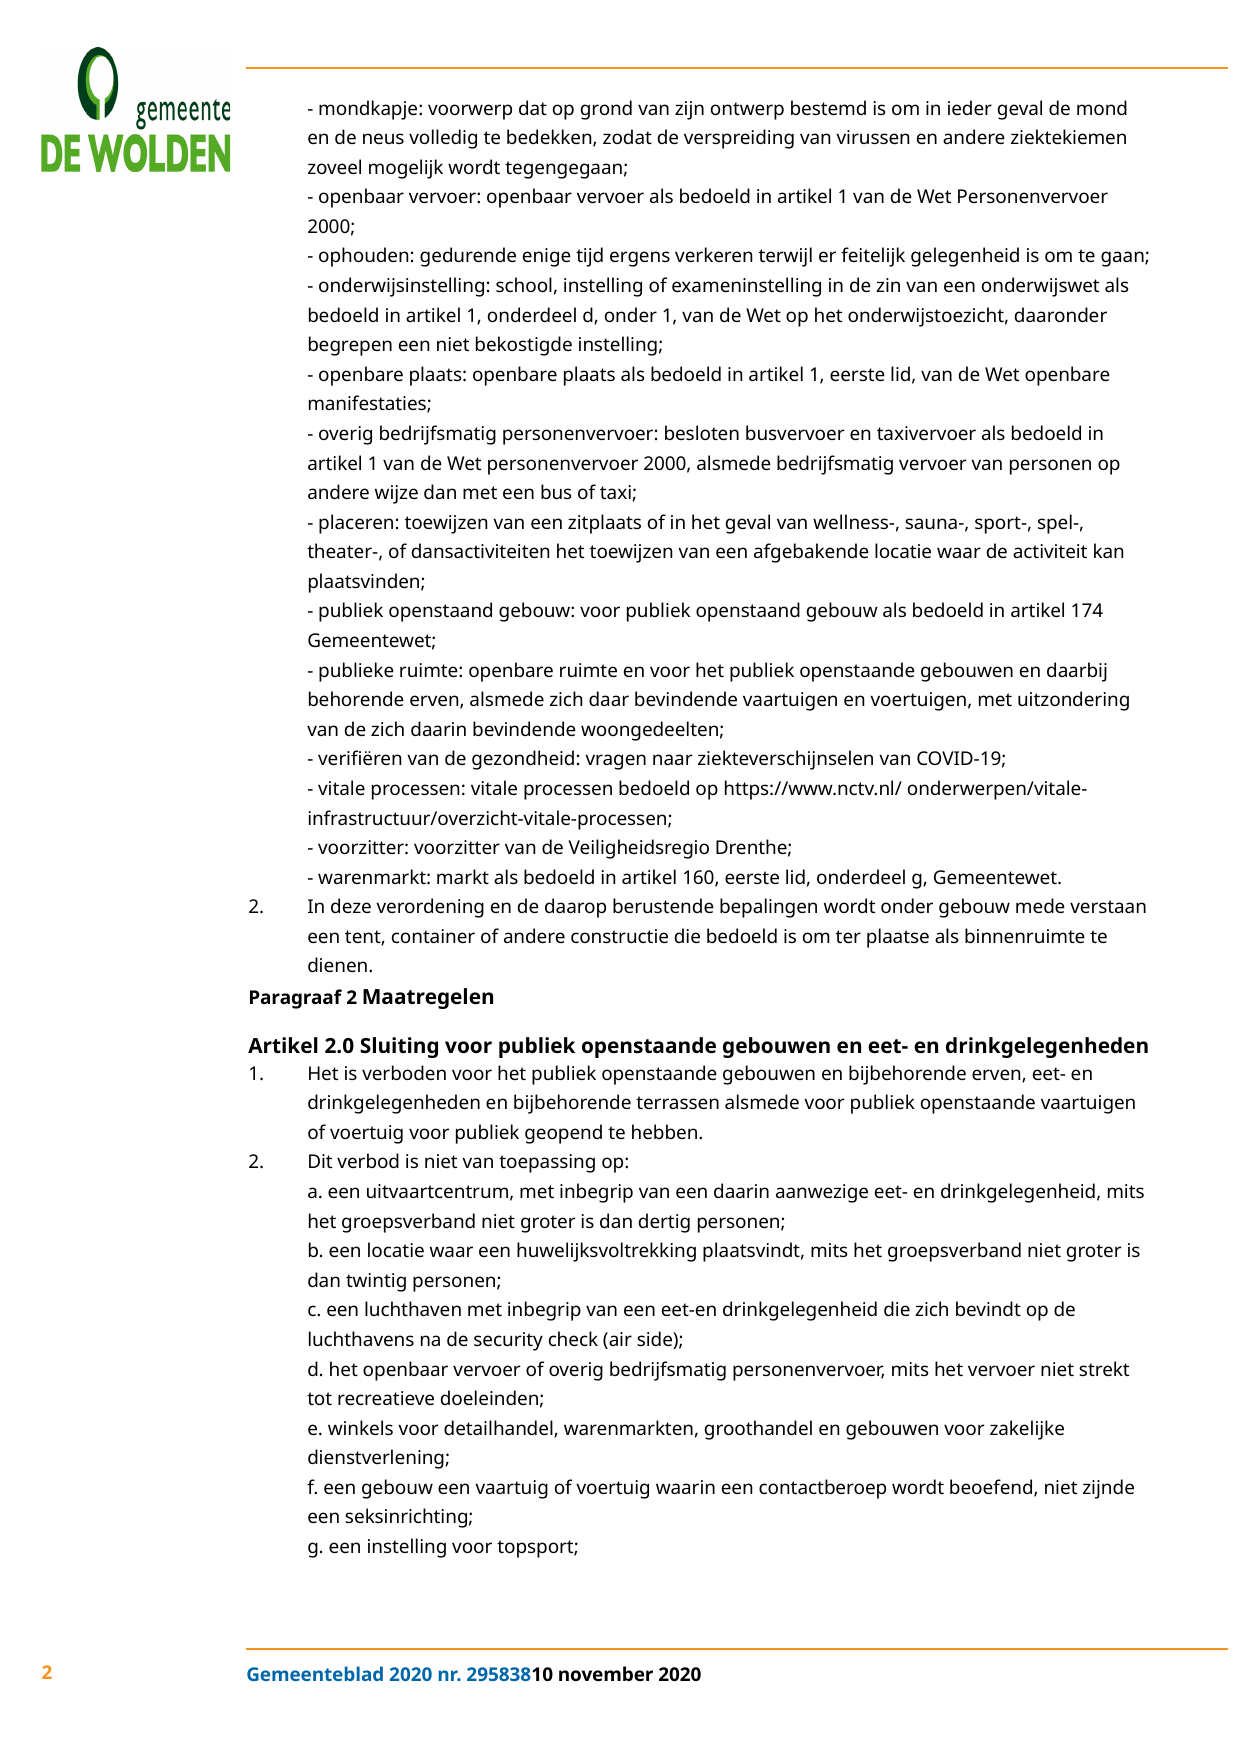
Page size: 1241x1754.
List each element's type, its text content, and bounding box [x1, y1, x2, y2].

list - warenmarkt: markt als bedoeld in artikel 160, eerste lid, onderdeel g, Gemeentewet. [248, 864, 1152, 890]
picture [41, 47, 231, 172]
list - verifiëren van de gezondheid: vragen naar ziekteverschijnselen van COVID-19; [248, 746, 1152, 771]
list Dit verbod is niet van toepassing op: [248, 1149, 1152, 1174]
list - mondkapje: voorwerp dat op grond van zijn ontwerp bestemd is om in ieder geval de mond en de neus volledig te bedekken, zodat de verspreiding van virussen en andere ziektekiemen zoveel mogelijk wordt tegengegaan; [248, 95, 1152, 180]
list - publieke ruimte: openbare ruimte en voor het publiek openstaande gebouwen en daarbij behorende erven, alsmede zich daar bevindende vaartuigen en voertuigen, met uitzondering van de zich daarin bevindende woongedeelten; [248, 657, 1152, 742]
list - placeren: toewijzen van een zitplaats of in het geval van wellness-, sauna-, sport-, spel-, theater-, of dansactiviteiten het toewijzen van een afgebakende locatie waar de activiteit kan plaatsvinden; [248, 509, 1152, 594]
list - vitale processen: vitale processen bedoeld op https://www.nctv.nl/ onderwerpen/vitale-infrastructuur/overzicht-vitale-processen; [248, 775, 1152, 831]
list a. een uitvaartcentrum, met inbegrip van een daarin aanwezige eet- en drinkgelegenheid, mits het groepsverband niet groter is dan dertig personen; [248, 1178, 1152, 1234]
list - openbare plaats: openbare plaats als bedoeld in artikel 1, eerste lid, van de Wet openbare manifestaties; [248, 361, 1152, 416]
list g. een instelling voor topsport; [248, 1533, 1152, 1559]
list Het is verboden voor het publiek openstaande gebouwen en bijbehorende erven, eet- en drinkgelegenheden en bijbehorende terrassen alsmede voor publiek openstaande vaartuigen of voertuig voor publiek geopend te hebben. [248, 1060, 1152, 1145]
list - publiek openstaand gebouw: voor publiek openstaand gebouw als bedoeld in artikel 174 Gemeentewet; [248, 598, 1152, 653]
list In deze verordening en de daarop berustende bepalingen wordt onder gebouw mede verstaan een tent, container of andere constructie die bedoeld is om ter plaatse als binnenruimte te dienen. [248, 893, 1152, 978]
list - ophouden: gedurende enige tijd ergens verkeren terwijl er feitelijk gelegenheid is om te gaan; [248, 243, 1152, 268]
list b. een locatie waar een huwelijksvoltrekking plaatsvindt, mits het groepsverband niet groter is dan twintig personen; [248, 1237, 1152, 1293]
list c. een luchthaven met inbegrip van een eet-en drinkgelegenheid die zich bevindt op de luchthavens na de security check (air side); [248, 1297, 1152, 1352]
list - onderwijsinstelling: school, instelling of exameninstelling in de zin van een onderwijswet als bedoeld in artikel 1, onderdeel d, onder 1, van de Wet op het onderwijstoezicht, daaronder begrepen een niet bekostigde instelling; [248, 272, 1152, 357]
list - openbaar vervoer: openbaar vervoer als bedoeld in artikel 1 van de Wet Personenvervoer 2000; [248, 183, 1152, 239]
list - voorzitter: voorzitter van de Veiligheidsregio Drenthe; [248, 834, 1152, 860]
text Paragraaf 2 Maatregelen [248, 982, 1152, 1011]
list d. het openbaar vervoer of overig bedrijfsmatig personenvervoer, mits het vervoer niet strekt tot recreatieve doeleinden; [248, 1356, 1152, 1411]
list f. een gebouw een vaartuig of voertuig waarin een contactberoep wordt beoefend, niet zijnde een seksinrichting; [248, 1474, 1152, 1529]
text Artikel 2.0 Sluiting voor publiek openstaande gebouwen en eet- en drinkgelegenheden [248, 1032, 1152, 1060]
list e. winkels voor detailhandel, warenmarkten, groothandel en gebouwen voor zakelijke dienstverlening; [248, 1415, 1152, 1470]
list - overig bedrijfsmatig personenvervoer: besloten busvervoer en taxivervoer als bedoeld in artikel 1 van de Wet personenvervoer 2000, alsmede bedrijfsmatig vervoer van personen op andere wijze dan met een bus of taxi; [248, 420, 1152, 505]
